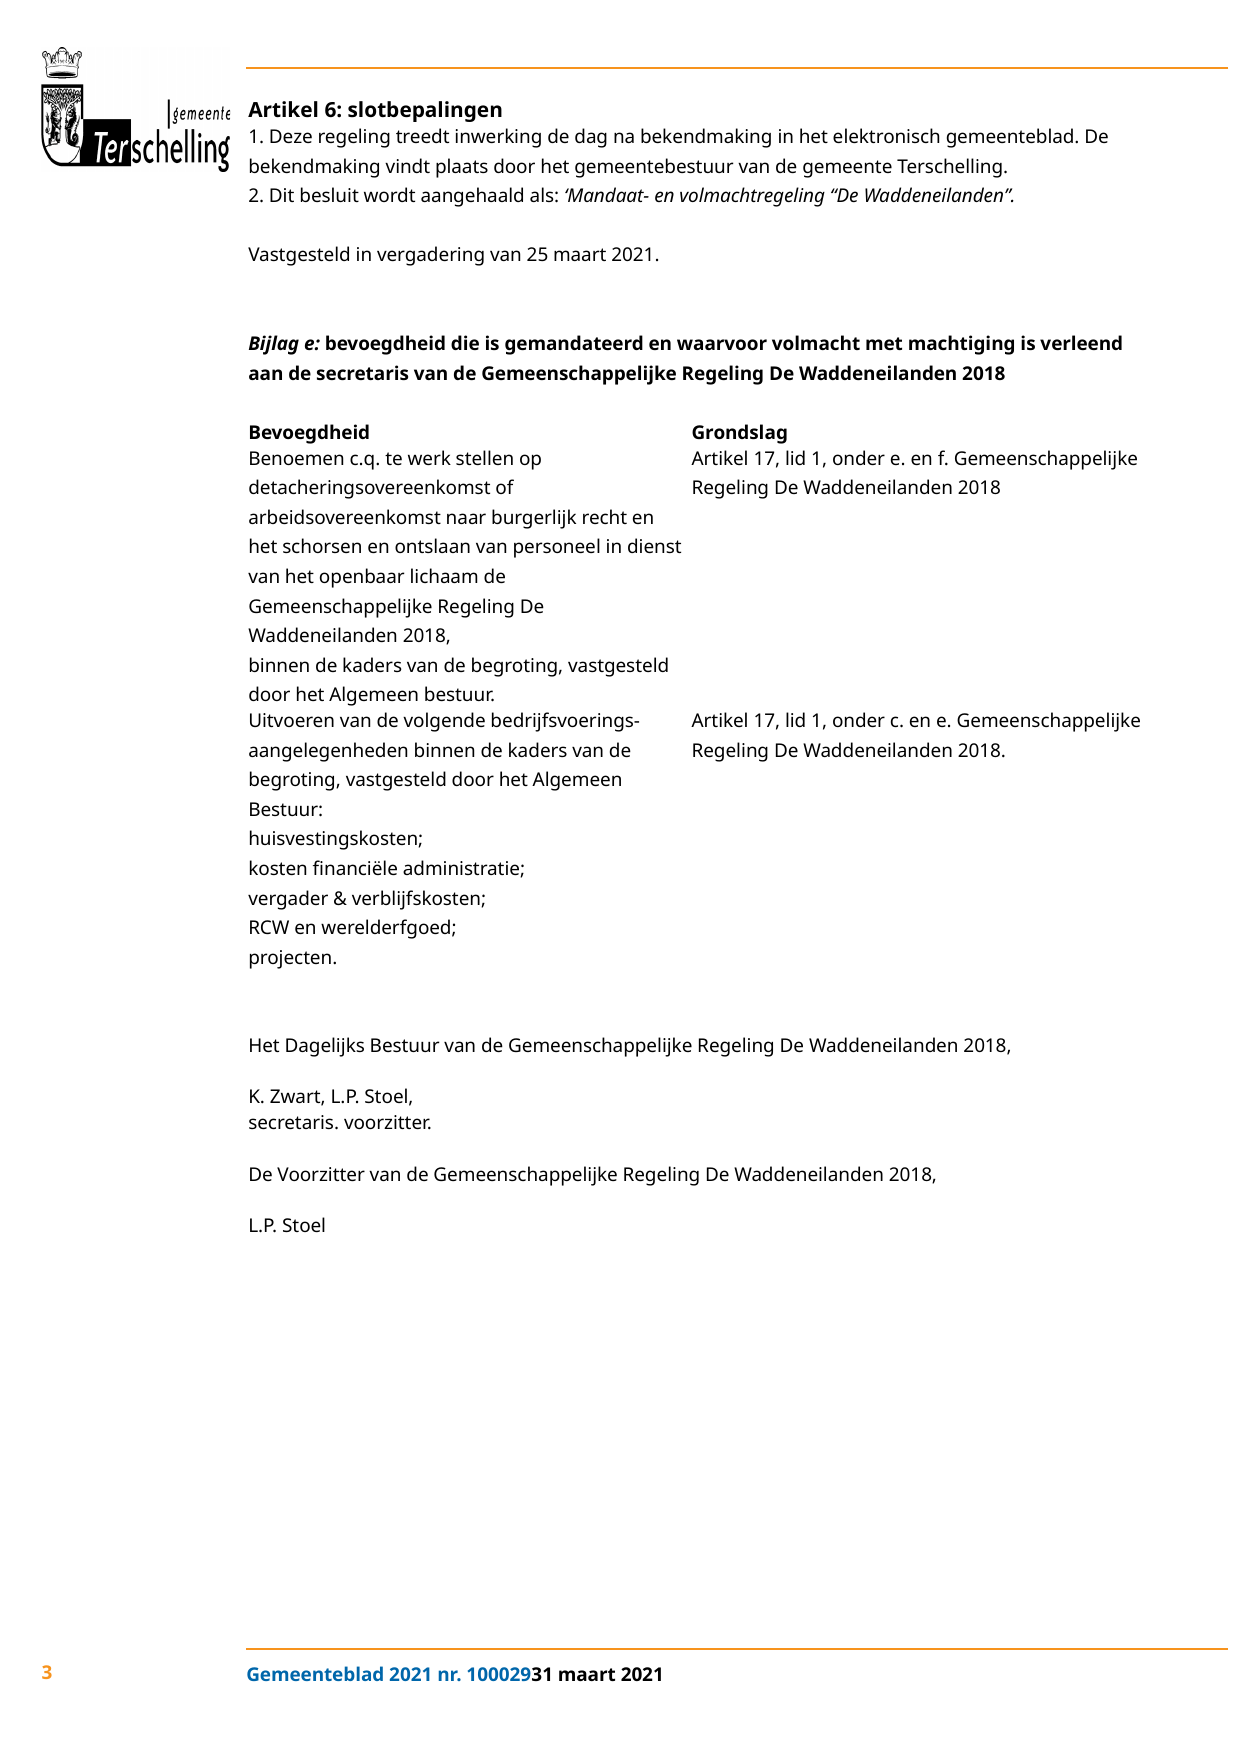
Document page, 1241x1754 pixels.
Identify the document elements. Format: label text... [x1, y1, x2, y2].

table_header Bevoegdheid [248, 419, 691, 445]
table_cell Artikel 17, lid 1, onder c. en e. Gemeenschappelijke Regeling De Waddeneilanden 2018. [691, 707, 1152, 970]
table_cell Benoemen c.q. te werk stellen op detacheringsovereenkomst of arbeidsovereenkomst naar burgerlijk recht en het schorsen en ontslaan van personeel in dienst van het openbaar lichaam de Gemeenschappelijke Regeling De Waddeneilanden 2018, binnen de kaders van de begroting, vastgesteld door het Algemeen bestuur. [248, 445, 691, 707]
text De Voorzitter van de Gemeenschappelijke Regeling De Waddeneilanden 2018, [248, 1161, 1152, 1186]
text 1. Deze regeling treedt inwerking de dag na bekendmaking in het elektronisch gemeenteblad. De bekendmaking vindt plaats door het gemeentebestuur van de gemeente Terschelling. [248, 123, 1152, 178]
table_header Grondslag [691, 419, 1152, 445]
text 2. Dit besluit wordt aangehaald als: ‘Mandaat- en volmachtregeling “De Waddeneilanden”. [248, 182, 1152, 208]
text Het Dagelijks Bestuur van de Gemeenschappelijke Regeling De Waddeneilanden 2018, [248, 1032, 1152, 1058]
picture [41, 47, 231, 172]
text L.P. Stoel [248, 1212, 1152, 1238]
text secretaris. voorzitter. [248, 1109, 1152, 1135]
table_cell Uitvoeren van de volgende bedrijfsvoerings-aangelegenheden binnen de kaders van de begroting, vastgesteld door het Algemeen Bestuur: huisvestingskosten; kosten financiële administratie; vergader & verblijfskosten; RCW en werelderfgoed; projecten. [248, 707, 691, 970]
text K. Zwart, L.P. Stoel, [248, 1083, 1152, 1109]
table_cell Artikel 17, lid 1, onder e. en f. Gemeenschappelijke Regeling De Waddeneilanden 2018 [691, 445, 1152, 707]
text Artikel 6: slotbepalingen [248, 95, 1152, 123]
text Vastgesteld in vergadering van 25 maart 2021. [248, 242, 1152, 267]
text Bijlag e: bevoegdheid die is gemandateerd en waarvoor volmacht met machtiging is verleend aan de secretaris van de Gemeenschappelijke Regeling De Waddeneilanden 2018 [248, 330, 1152, 386]
